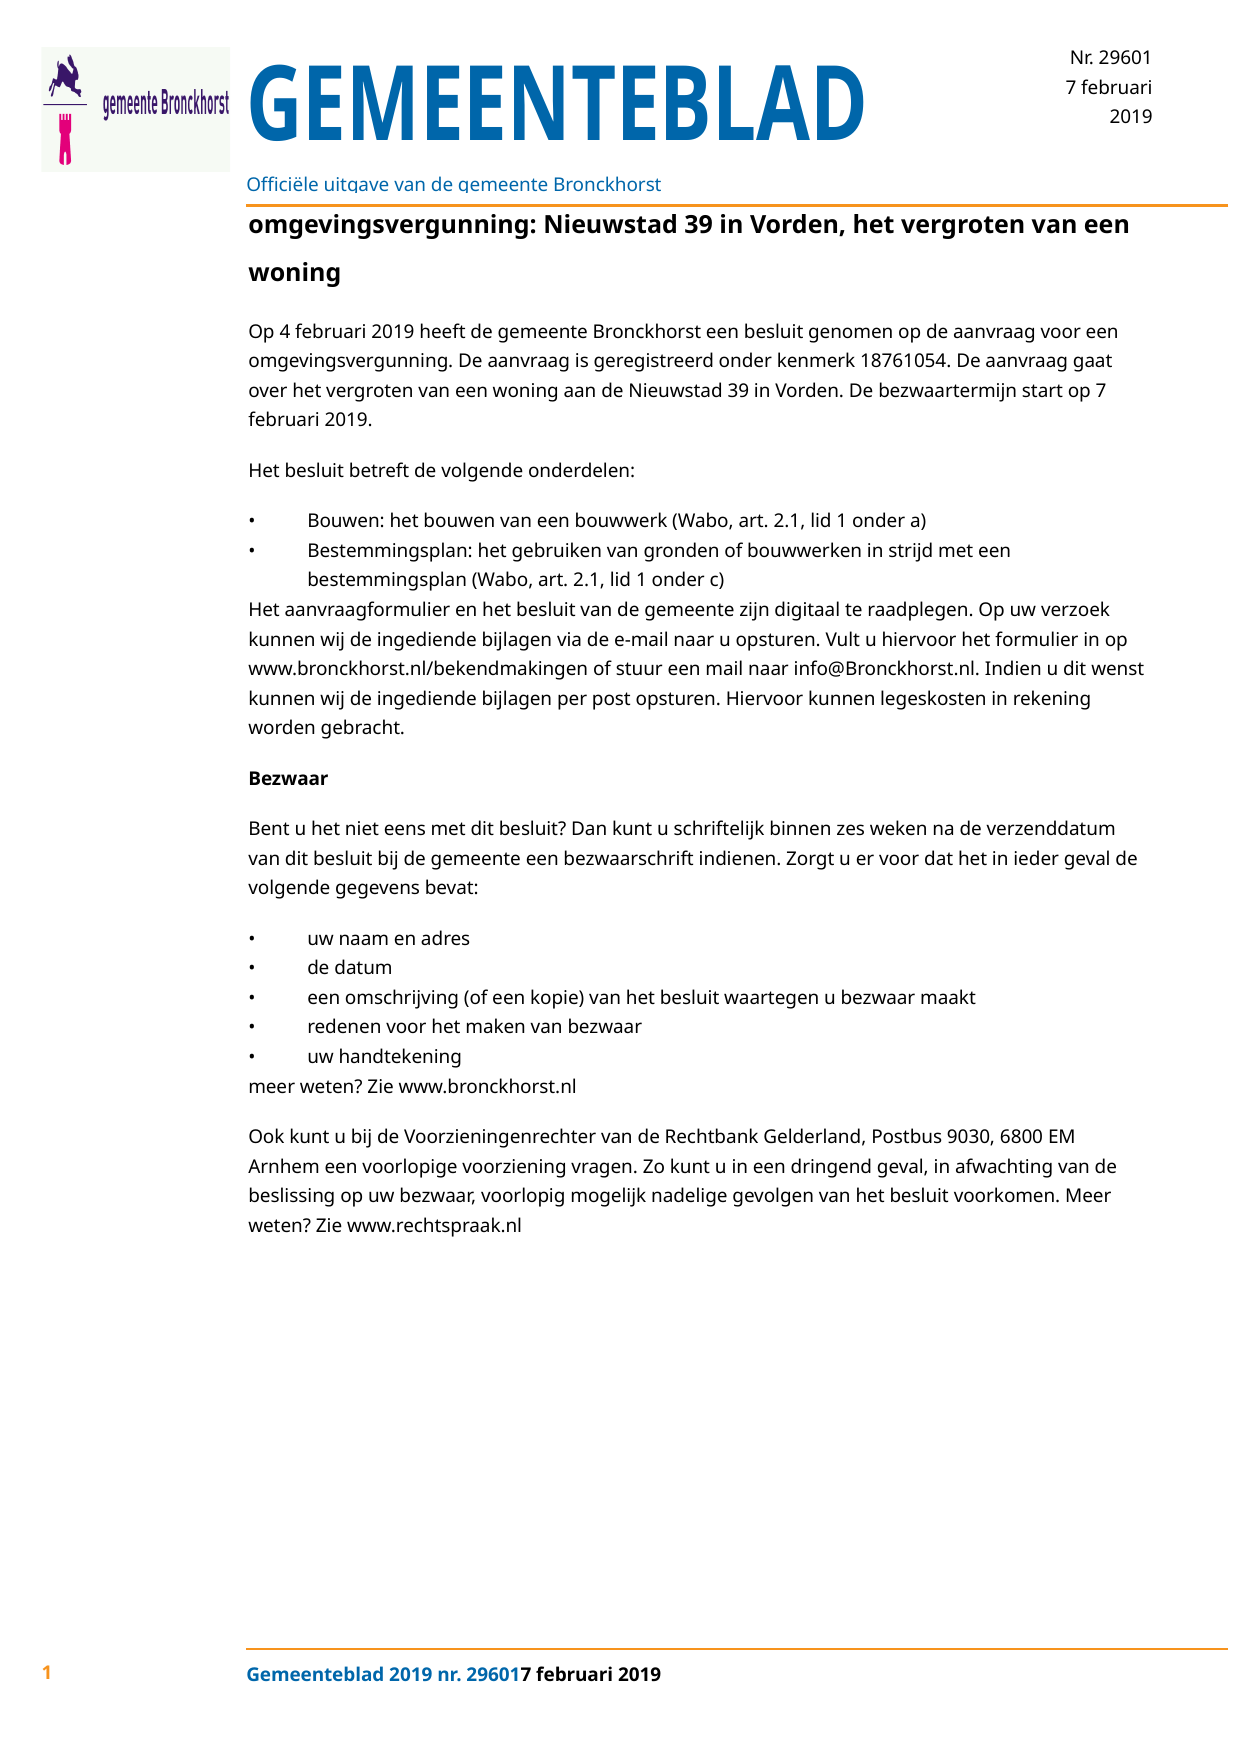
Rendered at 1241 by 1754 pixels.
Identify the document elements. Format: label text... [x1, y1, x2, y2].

list de datum [248, 954, 1152, 980]
text Het besluit betreft de volgende onderdelen: [248, 457, 1152, 483]
list redenen voor het maken van bezwaar [248, 1014, 1152, 1039]
text Het aanvraagformulier en het besluit van de gemeente zijn digitaal te raadplegen. Op uw verzoek kunnen wij de ingediende bijlagen via de e-mail naar u opsturen. Vult u hiervoor het formulier in op www.bronckhorst.nl/bekendmakingen of stuur een mail naar info@Bronckhorst.nl. Indien u dit wenst kunnen wij de ingediende bijlagen per post opsturen. Hiervoor kunnen legeskosten in rekening worden gebracht. [248, 596, 1152, 740]
text Ook kunt u bij de Voorzieningenrechter van de Rechtbank Gelderland, Postbus 9030, 6800 EM Arnhem een voorlopige voorziening vragen. Zo kunt u in een dringend geval, in afwachting van de beslissing op uw bezwaar, voorlopig mogelijk nadelige gevolgen van het besluit voorkomen. Meer weten? Zie www.rechtspraak.nl [248, 1123, 1152, 1238]
text omgevingsvergunning: Nieuwstad 39 in Vorden, het vergroten van een woning [248, 207, 1152, 288]
list een omschrijving (of een kopie) van het besluit waartegen u bezwaar maakt [248, 984, 1152, 1010]
list uw naam en adres [248, 925, 1152, 951]
list Bouwen: het bouwen van een bouwwerk (Wabo, art. 2.1, lid 1 onder a) [248, 507, 1152, 533]
text Bezwaar [248, 765, 1152, 791]
text Bent u het niet eens met dit besluit? Dan kunt u schriftelijk binnen zes weken na de verzenddatum van dit besluit bij de gemeente een bezwaarschrift indienen. Zorgt u er voor dat het in ieder geval de volgende gegevens bevat: [248, 815, 1152, 900]
text meer weten? Zie www.bronckhorst.nl [248, 1073, 1152, 1099]
picture [41, 47, 231, 172]
text Op 4 februari 2019 heeft de gemeente Bronckhorst een besluit genomen op de aanvraag voor een omgevingsvergunning. De aanvraag is geregistreerd onder kenmerk 18761054. De aanvraag gaat over het vergroten van een woning aan de Nieuwstad 39 in Vorden. De bezwaartermijn start op 7 februari 2019. [248, 318, 1152, 432]
list Bestemmingsplan: het gebruiken van gronden of bouwwerken in strijd met een bestemmingsplan (Wabo, art. 2.1, lid 1 onder c) [248, 537, 1152, 592]
list uw handtekening [248, 1043, 1152, 1069]
